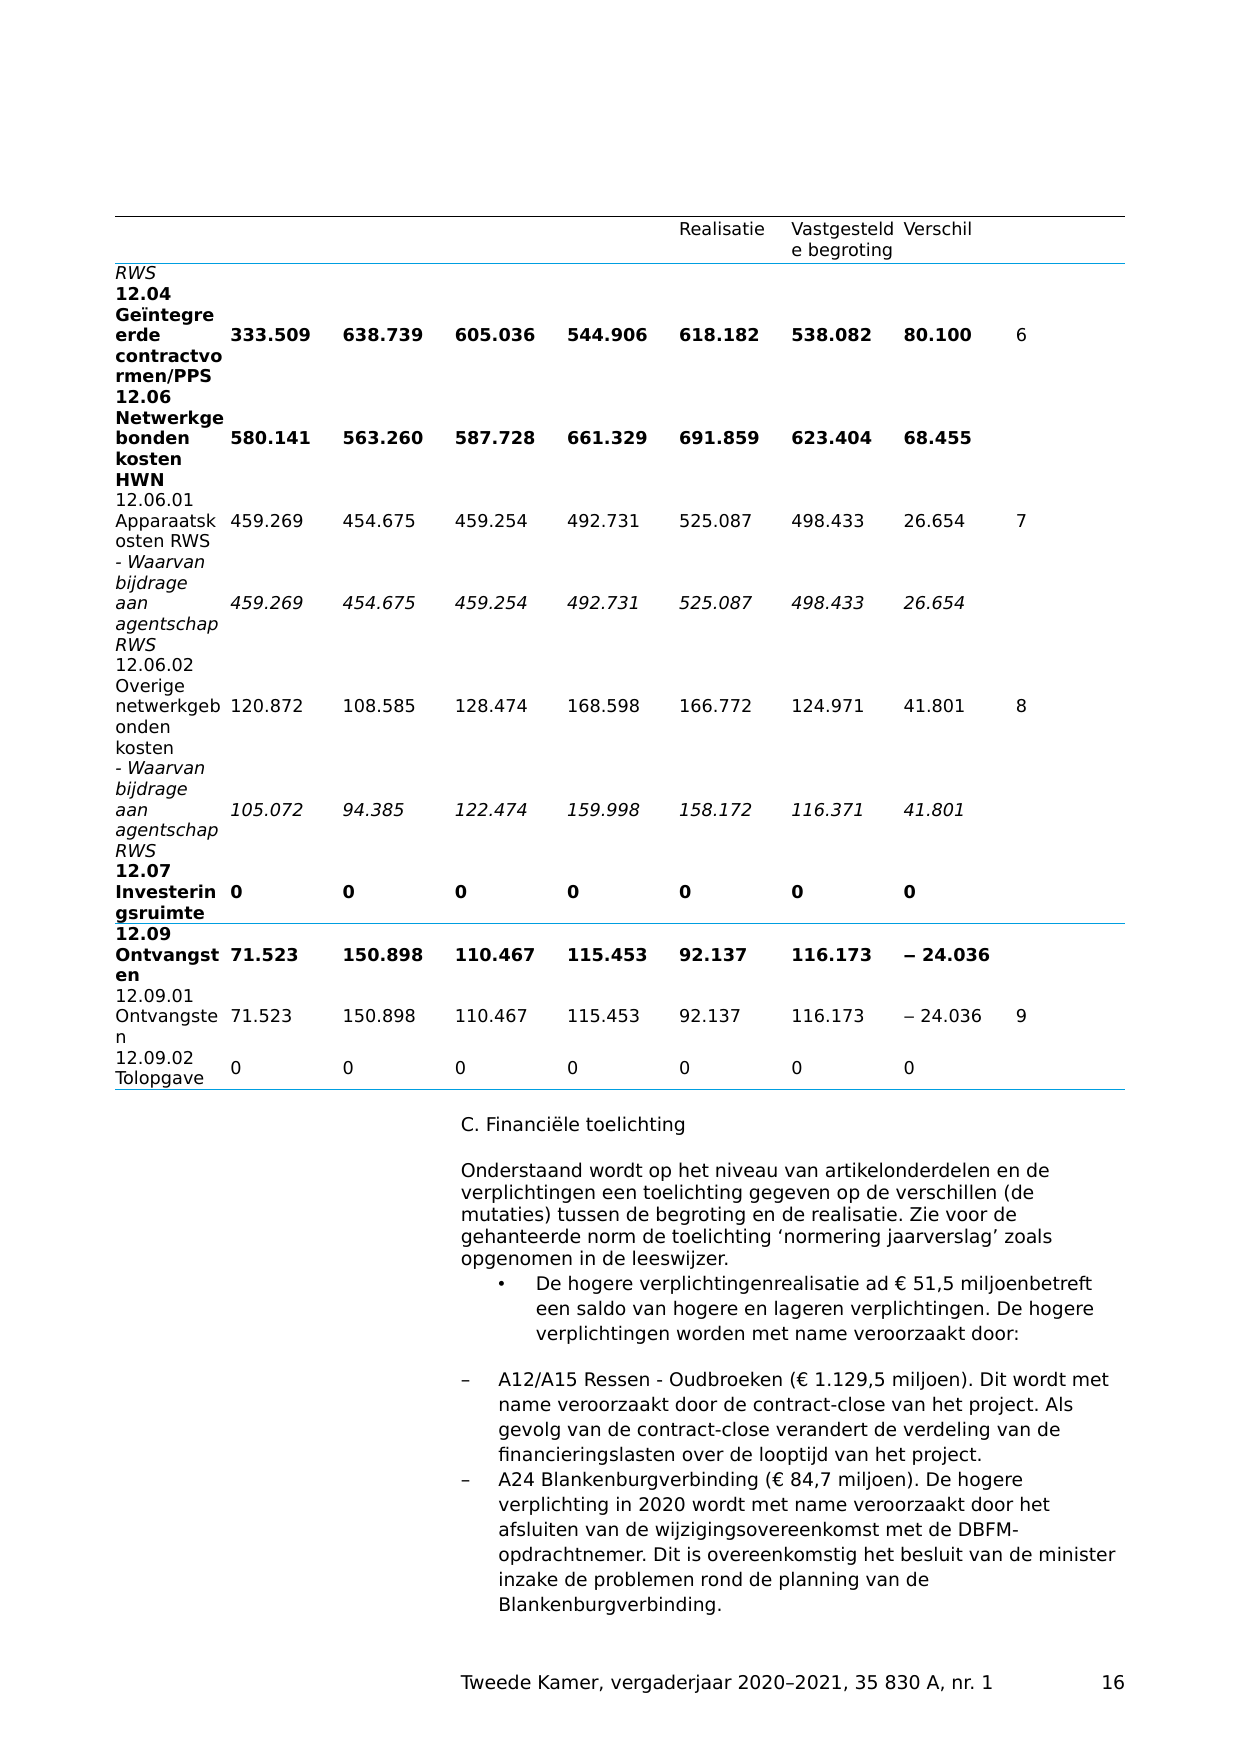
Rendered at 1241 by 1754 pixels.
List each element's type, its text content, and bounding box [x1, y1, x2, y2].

table_cell 6 [1013, 284, 1125, 387]
table_cell 105.072 [227, 758, 339, 861]
table_cell 12.07 Investeringsruimte [115, 861, 227, 923]
table_cell 0 [900, 861, 1013, 923]
table_cell 0 [452, 861, 564, 923]
table_cell [1013, 861, 1125, 923]
table_cell - Waarvan bijdrage aan agentschap RWS [115, 552, 227, 655]
table_cell 80.100 [900, 284, 1013, 387]
table_cell [900, 264, 1013, 284]
table_cell 0 [564, 1048, 676, 1089]
table_cell 661.329 [564, 387, 676, 490]
table_cell [676, 264, 788, 284]
table_cell 492.731 [564, 490, 676, 552]
table_cell [1013, 264, 1125, 284]
table_cell 580.141 [227, 387, 339, 490]
table_cell [115, 217, 227, 263]
table_cell ‒ 24.036 [900, 986, 1013, 1048]
table_cell [452, 264, 564, 284]
table_cell 71.523 [227, 986, 339, 1048]
table_cell 71.523 [227, 924, 339, 986]
table_cell 168.598 [564, 655, 676, 758]
table_cell [1013, 387, 1125, 490]
table_cell 116.371 [788, 758, 900, 861]
table_cell 122.474 [452, 758, 564, 861]
table_cell [227, 264, 339, 284]
table_cell [227, 217, 339, 263]
table_cell 12.09 Ontvangsten [115, 924, 227, 986]
table_cell 691.859 [676, 387, 788, 490]
table_cell 12.09.01 Ontvangsten [115, 986, 227, 1048]
table_cell 544.906 [564, 284, 676, 387]
table_cell 12.06 Netwerkgebonden kosten HWN [115, 387, 227, 490]
table_cell 150.898 [340, 924, 452, 986]
table_cell 459.254 [452, 490, 564, 552]
table_cell 525.087 [676, 552, 788, 655]
text Onderstaand wordt op het niveau van artikelonderdelen en de verplichtingen een toelichting gegeven op de verschillen (de mutaties) tussen de begroting en de realisatie. Zie voor de gehanteerde norm de toelichting ‘normering jaarverslag’ zoals opgenomen in de leeswijzer. [461, 1160, 1125, 1270]
table_cell 563.260 [340, 387, 452, 490]
table_cell 94.385 [340, 758, 452, 861]
table_cell 0 [788, 1048, 900, 1089]
table_cell [452, 217, 564, 263]
table_cell RWS [115, 264, 227, 284]
table_cell 498.433 [788, 490, 900, 552]
table_cell 525.087 [676, 490, 788, 552]
table_cell 92.137 [676, 924, 788, 986]
table_cell 0 [227, 861, 339, 923]
table_cell 0 [788, 861, 900, 923]
table_cell 459.269 [227, 552, 339, 655]
table_cell 159.998 [564, 758, 676, 861]
table_cell 12.04 Geïntegreerde contractvormen/PPS [115, 284, 227, 387]
table_cell [788, 264, 900, 284]
table_cell 498.433 [788, 552, 900, 655]
table_cell [340, 264, 452, 284]
table_cell [1013, 217, 1125, 263]
list De hogere verplichtingenrealisatie ad € 51,5 miljoenbetreft een saldo van hogere en lageren verplichtingen. De hogere verplichtingen worden met name veroorzaakt door: [498, 1270, 1125, 1345]
table_cell 12.06.01 Apparaatskosten RWS [115, 490, 227, 552]
table_cell 0 [227, 1048, 339, 1089]
table_cell 158.172 [676, 758, 788, 861]
table_cell 41.801 [900, 758, 1013, 861]
table_cell [564, 264, 676, 284]
table_cell 110.467 [452, 986, 564, 1048]
table_cell [564, 217, 676, 263]
table_cell 638.739 [340, 284, 452, 387]
table_cell 459.269 [227, 490, 339, 552]
table_cell 115.453 [564, 986, 676, 1048]
table_cell 0 [900, 1048, 1013, 1089]
table_cell 0 [564, 861, 676, 923]
table_cell 120.872 [227, 655, 339, 758]
table_cell 150.898 [340, 986, 452, 1048]
table_cell 12.09.02 Tolopgave [115, 1048, 227, 1089]
table_cell [1013, 552, 1125, 655]
table_cell Realisatie [676, 217, 788, 263]
table_cell 166.772 [676, 655, 788, 758]
table_cell 0 [452, 1048, 564, 1089]
table_cell 618.182 [676, 284, 788, 387]
table_cell 0 [340, 861, 452, 923]
table_cell 623.404 [788, 387, 900, 490]
table_cell 9 [1013, 986, 1125, 1048]
table_cell 538.082 [788, 284, 900, 387]
table_cell Verschil [900, 217, 1013, 263]
table_cell 492.731 [564, 552, 676, 655]
list A12/A15 Ressen - Oudbroeken (€ 1.129,5 miljoen). Dit wordt met name veroorzaakt door de contract-close van het project. Als gevolg van de contract-close verandert de verdeling van de financieringslasten over de looptijd van het project. [461, 1367, 1125, 1467]
table_cell ‒ 24.036 [900, 924, 1013, 986]
table_cell 454.675 [340, 552, 452, 655]
table_cell [1013, 924, 1125, 986]
table_cell 605.036 [452, 284, 564, 387]
table_cell 110.467 [452, 924, 564, 986]
title C. Financiële toelichting [461, 1114, 1125, 1136]
table_cell 333.509 [227, 284, 339, 387]
table_cell 92.137 [676, 986, 788, 1048]
table_cell 12.06.02 Overige netwerkgebonden kosten [115, 655, 227, 758]
table_cell 7 [1013, 490, 1125, 552]
table_cell 41.801 [900, 655, 1013, 758]
table_cell 68.455 [900, 387, 1013, 490]
table_cell 0 [676, 1048, 788, 1089]
table_cell 0 [340, 1048, 452, 1089]
table_cell Vastgestelde begroting [788, 217, 900, 263]
table_cell - Waarvan bijdrage aan agentschap RWS [115, 758, 227, 861]
list A24 Blankenburgverbinding (€ 84,7 miljoen). De hogere verplichting in 2020 wordt met name veroorzaakt door het afsluiten van de wijzigingsovereenkomst met de DBFM-opdrachtnemer. Dit is overeenkomstig het besluit van de minister inzake de problemen rond de planning van de Blankenburgverbinding. [461, 1467, 1125, 1617]
table_cell 0 [676, 861, 788, 923]
table_cell 26.654 [900, 552, 1013, 655]
table_cell 115.453 [564, 924, 676, 986]
table_cell 8 [1013, 655, 1125, 758]
table_cell 454.675 [340, 490, 452, 552]
table_cell [1013, 1048, 1125, 1089]
table_cell 116.173 [788, 986, 900, 1048]
table_cell [340, 217, 452, 263]
table_header Tabel 6 Budgettaire gevolgen van de uitvoering van art. 12 Hoofdwegennet (bedragen x € 1.000) [115, 191, 1125, 216]
table_cell 128.474 [452, 655, 564, 758]
table_cell 459.254 [452, 552, 564, 655]
table_cell 108.585 [340, 655, 452, 758]
table_cell [1013, 758, 1125, 861]
table_cell 26.654 [900, 490, 1013, 552]
table_cell 124.971 [788, 655, 900, 758]
table_cell 587.728 [452, 387, 564, 490]
table_cell 116.173 [788, 924, 900, 986]
